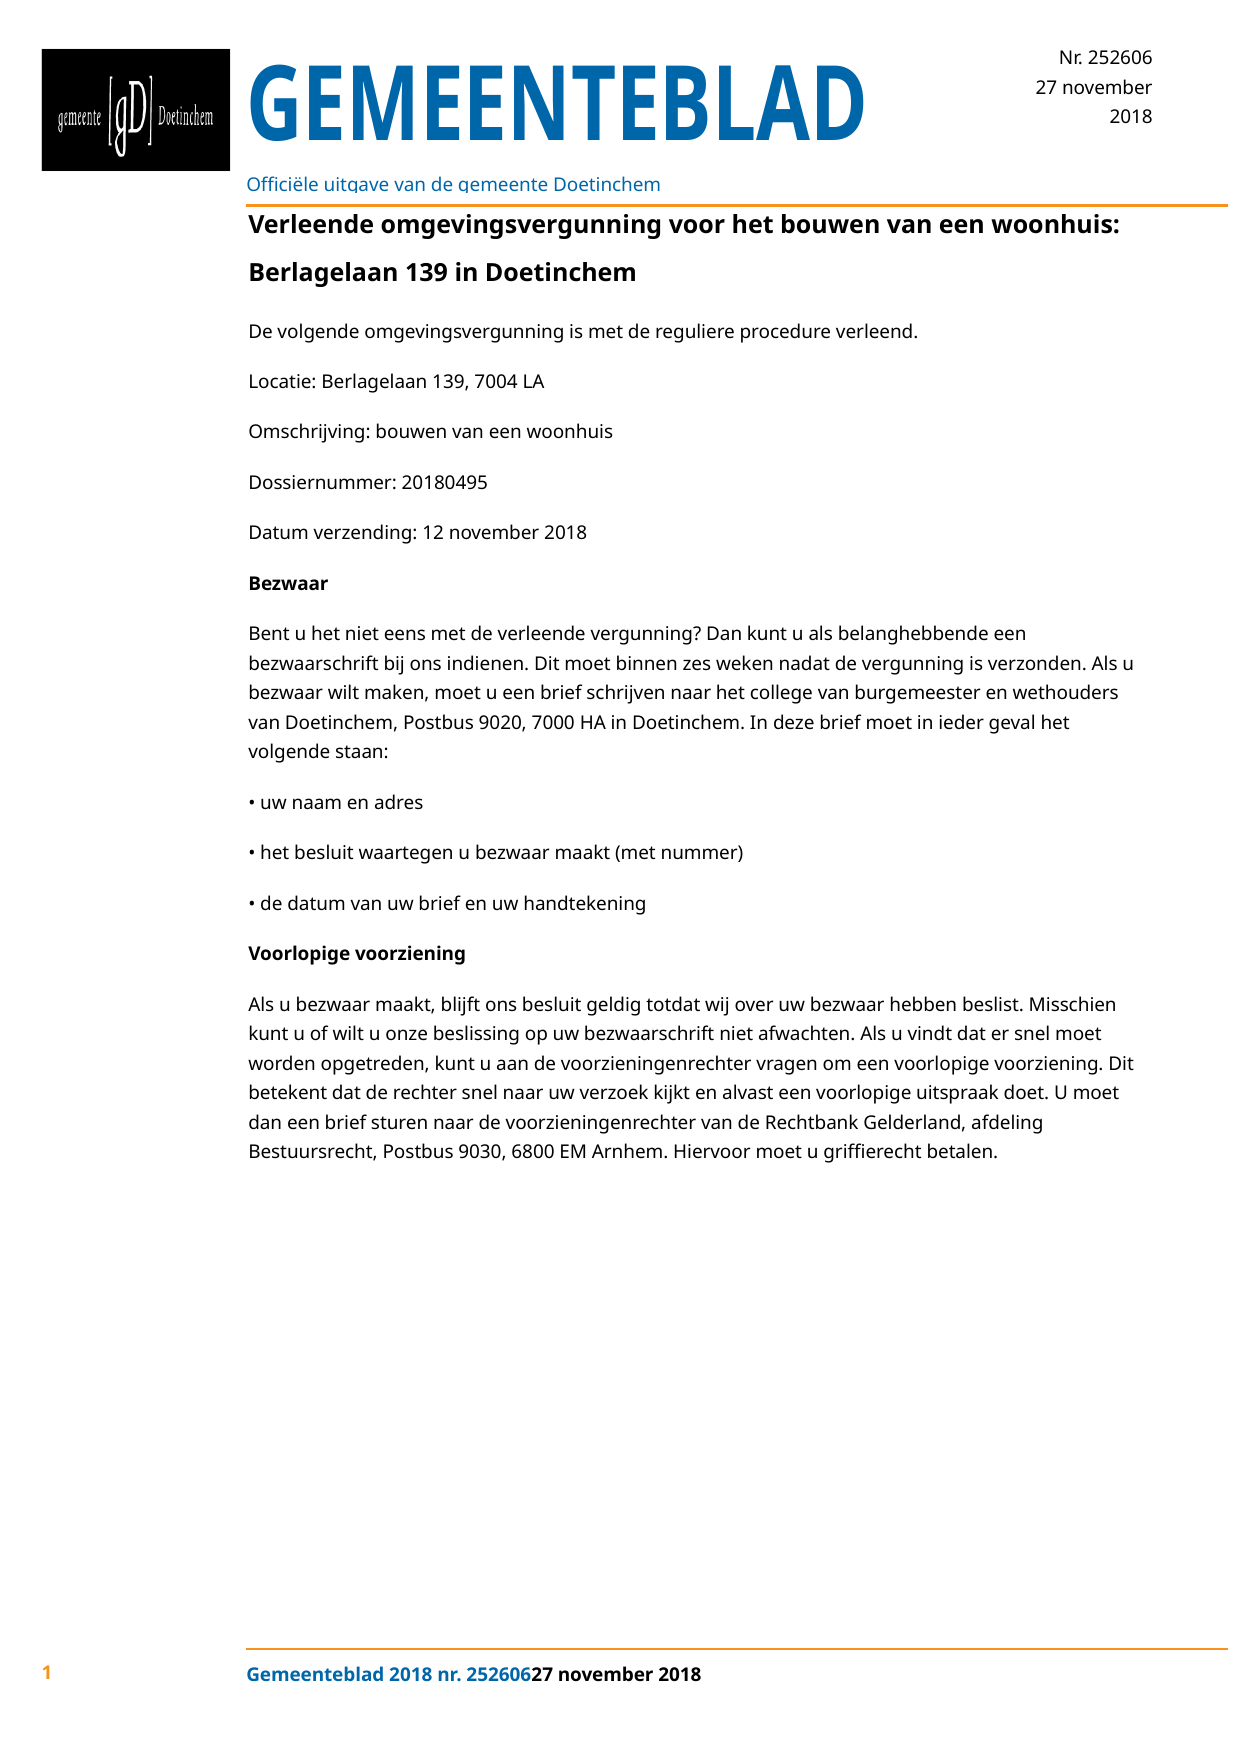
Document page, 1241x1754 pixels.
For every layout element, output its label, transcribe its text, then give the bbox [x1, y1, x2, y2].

text Verleende omgevingsvergunning voor het bouwen van een woonhuis: Berlagelaan 139 in Doetinchem [248, 207, 1152, 288]
text • het besluit waartegen u bezwaar maakt (met nummer) [248, 839, 1152, 865]
text De volgende omgevingsvergunning is met de reguliere procedure verleend. [248, 318, 1152, 344]
text Bezwaar [248, 570, 1152, 596]
text • de datum van uw brief en uw handtekening [248, 890, 1152, 916]
text Dossiernummer: 20180495 [248, 469, 1152, 495]
text • uw naam en adres [248, 789, 1152, 815]
text Als u bezwaar maakt, blijft ons besluit geldig totdat wij over uw bezwaar hebben beslist. Misschien kunt u of wilt u onze beslissing op uw bezwaarschrift niet afwachten. Als u vindt dat er snel moet worden opgetreden, kunt u aan de voorzieningenrechter vragen om een voorlopige voorziening. Dit betekent dat de rechter snel naar uw verzoek kijkt en alvast een voorlopige uitspraak doet. U moet dan een brief sturen naar de voorzieningenrechter van de Rechtbank Gelderland, afdeling Bestuursrecht, Postbus 9030, 6800 EM Arnhem. Hiervoor moet u griffierecht betalen. [248, 991, 1152, 1164]
picture [41, 47, 231, 172]
text Voorlopige voorziening [248, 940, 1152, 966]
text Locatie: Berlagelaan 139, 7004 LA [248, 368, 1152, 394]
text Datum verzending: 12 november 2018 [248, 519, 1152, 545]
text Omschrijving: bouwen van een woonhuis [248, 419, 1152, 444]
text Bent u het niet eens met de verleende vergunning? Dan kunt u als belanghebbende een bezwaarschrift bij ons indienen. Dit moet binnen zes weken nadat de vergunning is verzonden. Als u bezwaar wilt maken, moet u een brief schrijven naar het college van burgemeester en wethouders van Doetinchem, Postbus 9020, 7000 HA in Doetinchem. In deze brief moet in ieder geval het volgende staan: [248, 620, 1152, 764]
